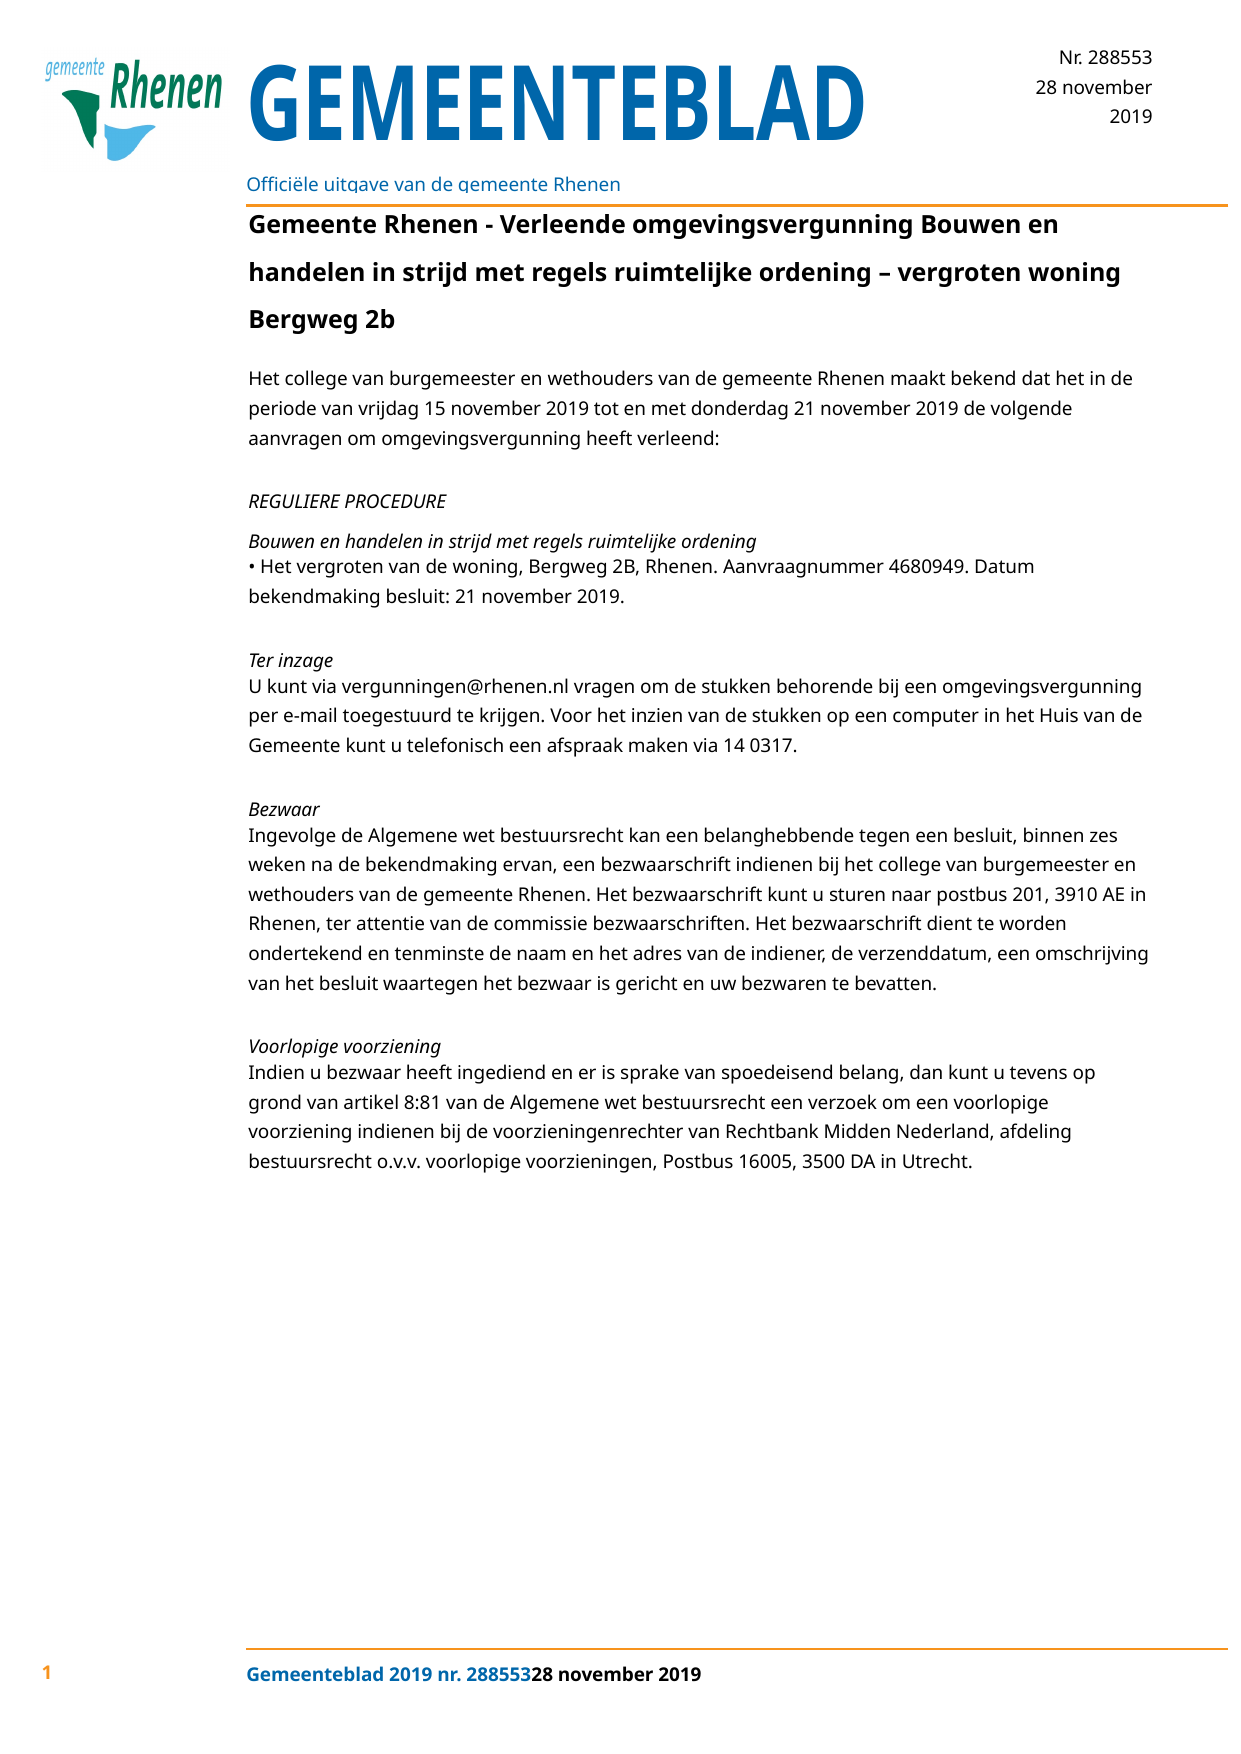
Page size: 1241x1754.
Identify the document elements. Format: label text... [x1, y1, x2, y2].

text Voorlopige voorziening [248, 1034, 1152, 1059]
text • Het vergroten van de woning, Bergweg 2B, Rhenen. Aanvraagnummer 4680949. Datum bekendmaking besluit: 21 november 2019. [248, 554, 1152, 609]
text Ter inzage [248, 647, 1152, 673]
text U kunt via vergunningen@rhenen.nl vragen om de stukken behorende bij een omgevingsvergunning per e-mail toegestuurd te krijgen. Voor het inzien van de stukken op een computer in het Huis van de Gemeente kunt u telefonisch een afspraak maken via 14 0317. [248, 673, 1152, 758]
text Indien u bezwaar heeft ingediend en er is sprake van spoedeisend belang, dan kunt u tevens op grond van artikel 8:81 van de Algemene wet bestuursrecht een verzoek om een voorlopige voorziening indienen bij de voorzieningenrechter van Rechtbank Midden Nederland, afdeling bestuursrecht o.v.v. voorlopige voorzieningen, Postbus 16005, 3500 DA in Utrecht. [248, 1059, 1152, 1174]
picture [41, 47, 231, 172]
text Bouwen en handelen in strijd met regels ruimtelijke ordening [248, 528, 1152, 554]
text Het college van burgemeester en wethouders van de gemeente Rhenen maakt bekend dat het in de periode van vrijdag 15 november 2019 tot en met donderdag 21 november 2019 de volgende aanvragen om omgevingsvergunning heeft verleend: [248, 366, 1152, 450]
text Ingevolge de Algemene wet bestuursrecht kan een belanghebbende tegen een besluit, binnen zes weken na de bekendmaking ervan, een bezwaarschrift indienen bij het college van burgemeester en wethouders van de gemeente Rhenen. Het bezwaarschrift kunt u sturen naar postbus 201, 3910 AE in Rhenen, ter attentie van de commissie bezwaarschriften. Het bezwaarschrift dient te worden ondertekend en tenminste de naam en het adres van de indiener, de verzenddatum, een omschrijving van het besluit waartegen het bezwaar is gericht en uw bezwaren te bevatten. [248, 822, 1152, 995]
text Gemeente Rhenen - Verleende omgevingsvergunning Bouwen en handelen in strijd met regels ruimtelijke ordening – vergroten woning Bergweg 2b [248, 207, 1152, 336]
text REGULIERE PROCEDURE [248, 489, 1152, 514]
text Bezwaar [248, 796, 1152, 822]
